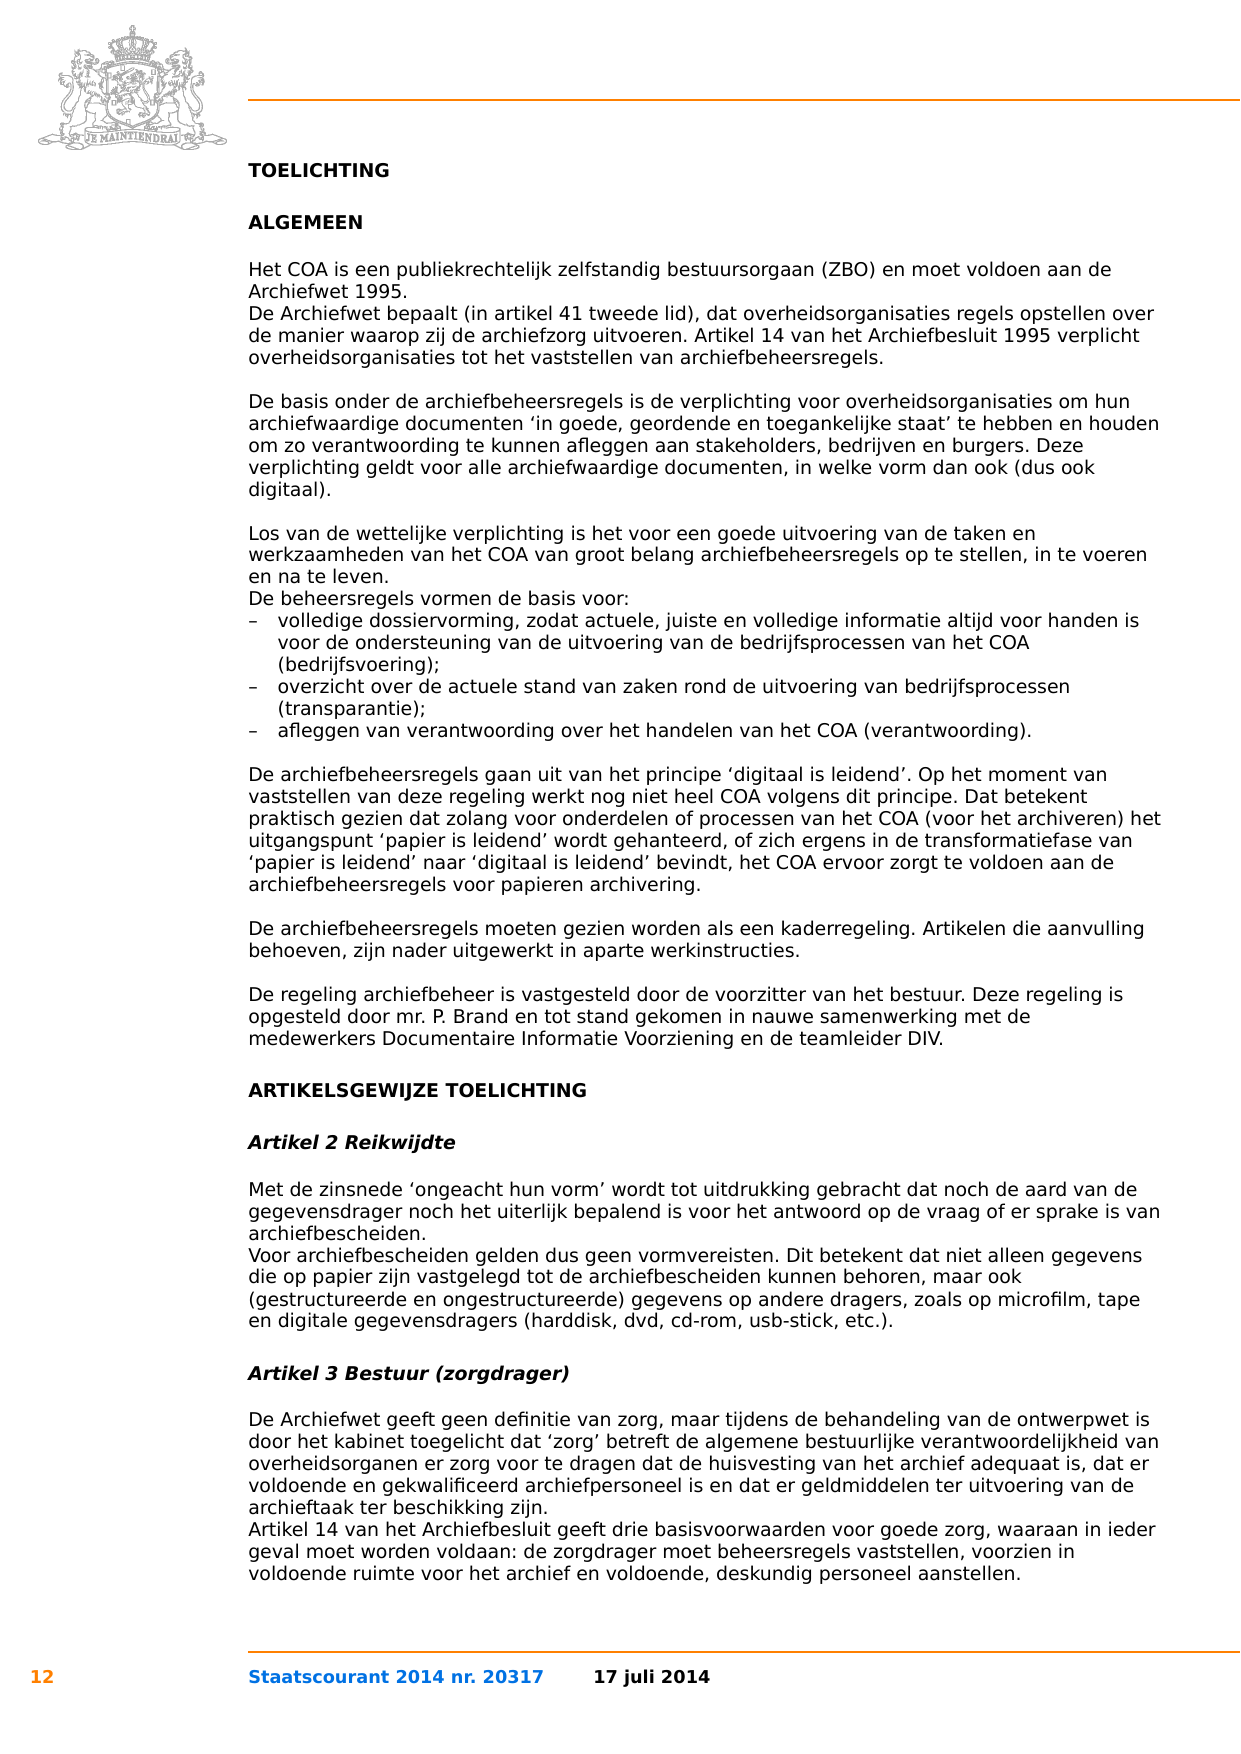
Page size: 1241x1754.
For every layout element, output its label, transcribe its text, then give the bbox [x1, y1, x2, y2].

text – volledige dossiervorming, zodat actuele, juiste en volledige informatie altijd voor handen is voor de ondersteuning van de uitvoering van de bedrijfsprocessen van het COA (bedrijfsvoering); [248, 610, 1163, 676]
subtitle Artikel 2 Reikwijdte [248, 1132, 1163, 1153]
text De archiefbeheersregels gaan uit van het principe ‘digitaal is leidend’. Op het moment van vaststellen van deze regeling werkt nog niet heel COA volgens dit principe. Dat betekent praktisch gezien dat zolang voor onderdelen of processen van het COA (voor het archiveren) het uitgangspunt ‘papier is leidend’ wordt gehanteerd, of zich ergens in de transformatiefase van ‘papier is leidend’ naar ‘digitaal is leidend’ bevindt, het COA ervoor zorgt te voldoen aan de archiefbeheersregels voor papieren archivering. [248, 764, 1163, 896]
text De Archiefwet bepaalt (in artikel 41 tweede lid), dat overheidsorganisaties regels opstellen over de manier waarop zij de archiefzorg uitvoeren. Artikel 14 van het Archiefbesluit 1995 verplicht overheidsorganisaties tot het vaststellen van archiefbeheersregels. [248, 303, 1163, 369]
text Het COA is een publiekrechtelijk zelfstandig bestuursorgaan (ZBO) en moet voldoen aan de Archiefwet 1995. [248, 259, 1163, 303]
subtitle TOELICHTING [248, 160, 1163, 182]
text Voor archiefbescheiden gelden dus geen vormvereisten. Dit betekent dat niet alleen gegevens die op papier zijn vastgelegd tot de archiefbescheiden kunnen behoren, maar ook (gestructureerde en ongestructureerde) gegevens op andere dragers, zoals op microfilm, tape en digitale gegevensdragers (harddisk, dvd, cd-rom, usb-stick, etc.). [248, 1244, 1163, 1332]
text De beheersregels vormen de basis voor: [248, 588, 1163, 610]
text – afleggen van verantwoording over het handelen van het COA (verantwoording). [248, 720, 1163, 742]
text De basis onder de archiefbeheersregels is de verplichting voor overheidsorganisaties om hun archiefwaardige documenten ‘in goede, geordende en toegankelijke staat’ te hebben en houden om zo verantwoording te kunnen afleggen aan stakeholders, bedrijven en burgers. Deze verplichting geldt voor alle archiefwaardige documenten, in welke vorm dan ook (dus ook digitaal). [248, 391, 1163, 501]
text – overzicht over de actuele stand van zaken rond de uitvoering van bedrijfsprocessen (transparantie); [248, 676, 1163, 720]
text De regeling archiefbeheer is vastgesteld door de voorzitter van het bestuur. Deze regeling is opgesteld door mr. P. Brand en tot stand gekomen in nauwe samenwerking met de medewerkers Documentaire Informatie Voorziening en de teamleider DIV. [248, 984, 1163, 1049]
text De archiefbeheersregels moeten gezien worden als een kaderregeling. Artikelen die aanvulling behoeven, zijn nader uitgewerkt in aparte werkinstructies. [248, 918, 1163, 962]
subtitle ARTIKELSGEWIJZE TOELICHTING [248, 1079, 1163, 1102]
subtitle Artikel 3 Bestuur (zorgdrager) [248, 1362, 1163, 1384]
text Artikel 14 van het Archiefbesluit geeft drie basisvoorwaarden voor goede zorg, waaraan in ieder geval moet worden voldaan: de zorgdrager moet beheersregels vaststellen, voorzien in voldoende ruimte voor het archief en voldoende, deskundig personeel aanstellen. [248, 1519, 1163, 1585]
text De Archiefwet geeft geen definitie van zorg, maar tijdens de behandeling van de ontwerpwet is door het kabinet toegelicht dat ‘zorg’ betreft de algemene bestuurlijke verantwoordelijkheid van overheidsorganen er zorg voor te dragen dat de huisvesting van het archief adequaat is, dat er voldoende en gekwalificeerd archiefpersoneel is en dat er geldmiddelen ter uitvoering van de archieftaak ter beschikking zijn. [248, 1409, 1163, 1519]
text Los van de wettelijke verplichting is het voor een goede uitvoering van de taken en werkzaamheden van het COA van groot belang archiefbeheersregels op te stellen, in te voeren en na te leven. [248, 522, 1163, 588]
subtitle ALGEMEEN [248, 212, 1163, 234]
picture [38, 25, 227, 150]
text Met de zinsnede ‘ongeacht hun vorm’ wordt tot uitdrukking gebracht dat noch de aard van de gegevensdrager noch het uiterlijk bepalend is voor het antwoord op de vraag of er sprake is van archiefbescheiden. [248, 1178, 1163, 1244]
